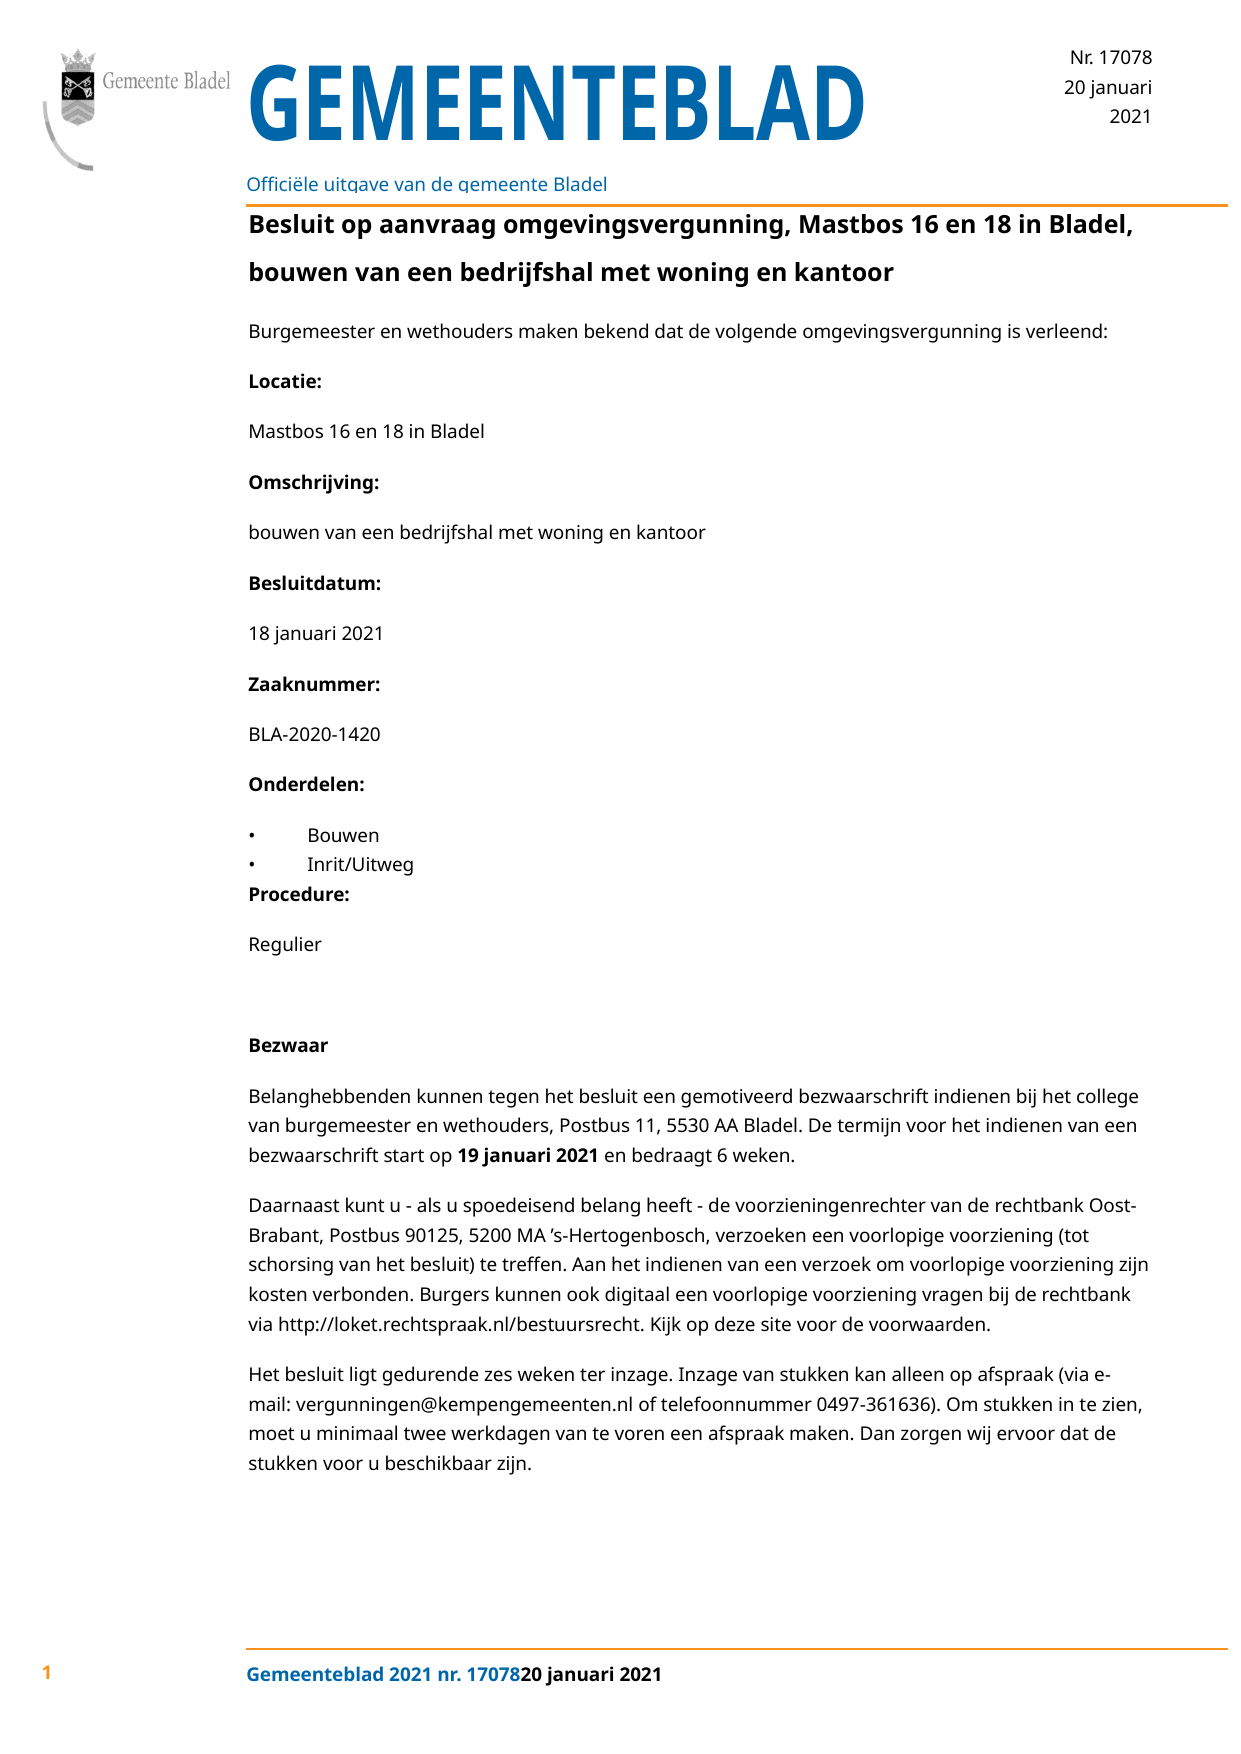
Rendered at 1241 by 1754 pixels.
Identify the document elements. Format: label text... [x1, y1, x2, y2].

text 18 januari 2021 [248, 620, 1152, 646]
text Onderdelen: [248, 772, 1152, 797]
text Zaaknummer: [248, 671, 1152, 697]
text Besluit op aanvraag omgevingsvergunning, Mastbos 16 en 18 in Bladel, bouwen van een bedrijfshal met woning en kantoor [248, 207, 1152, 288]
text Mastbos 16 en 18 in Bladel [248, 419, 1152, 444]
text Het besluit ligt gedurende zes weken ter inzage. Inzage van stukken kan alleen op afspraak (via e-mail: vergunningen@kempengemeenten.nl of telefoonnummer 0497-361636). Om stukken in te zien, moet u minimaal twee werkdagen van te voren een afspraak maken. Dan zorgen wij ervoor dat de stukken voor u beschikbaar zijn. [248, 1361, 1152, 1476]
list Bouwen [248, 822, 1152, 848]
text Burgemeester en wethouders maken bekend dat de volgende omgevingsvergunning is verleend: [248, 318, 1152, 344]
text bouwen van een bedrijfshal met woning en kantoor [248, 519, 1152, 545]
text Besluitdatum: [248, 570, 1152, 596]
text Daarnaast kunt u - als u spoedeisend belang heeft - de voorzieningenrechter van de rechtbank Oost-Brabant, Postbus 90125, 5200 MA ’s-Hertogenbosch, verzoeken een voorlopige voorziening (tot schorsing van het besluit) te treffen. Aan het indienen van een verzoek om voorlopige voorziening zijn kosten verbonden. Burgers kunnen ook digitaal een voorlopige voorziening vragen bij de rechtbank via http://loket.rechtspraak.nl/bestuursrecht. Kijk op deze site voor de voorwaarden. [248, 1192, 1152, 1337]
text BLA-2020-1420 [248, 721, 1152, 747]
list Inrit/Uitweg [248, 852, 1152, 877]
text Belanghebbenden kunnen tegen het besluit een gemotiveerd bezwaarschrift indienen bij het college van burgemeester en wethouders, Postbus 11, 5530 AA Bladel. De termijn voor het indienen van een bezwaarschrift start op 19 januari 2021 en bedraagt 6 weken. [248, 1083, 1152, 1168]
text Omschrijving: [248, 469, 1152, 495]
text Procedure: [248, 881, 1152, 907]
text Locatie: [248, 368, 1152, 394]
text Bezwaar [248, 1032, 1152, 1058]
text Regulier [248, 932, 1152, 957]
picture [41, 47, 231, 172]
